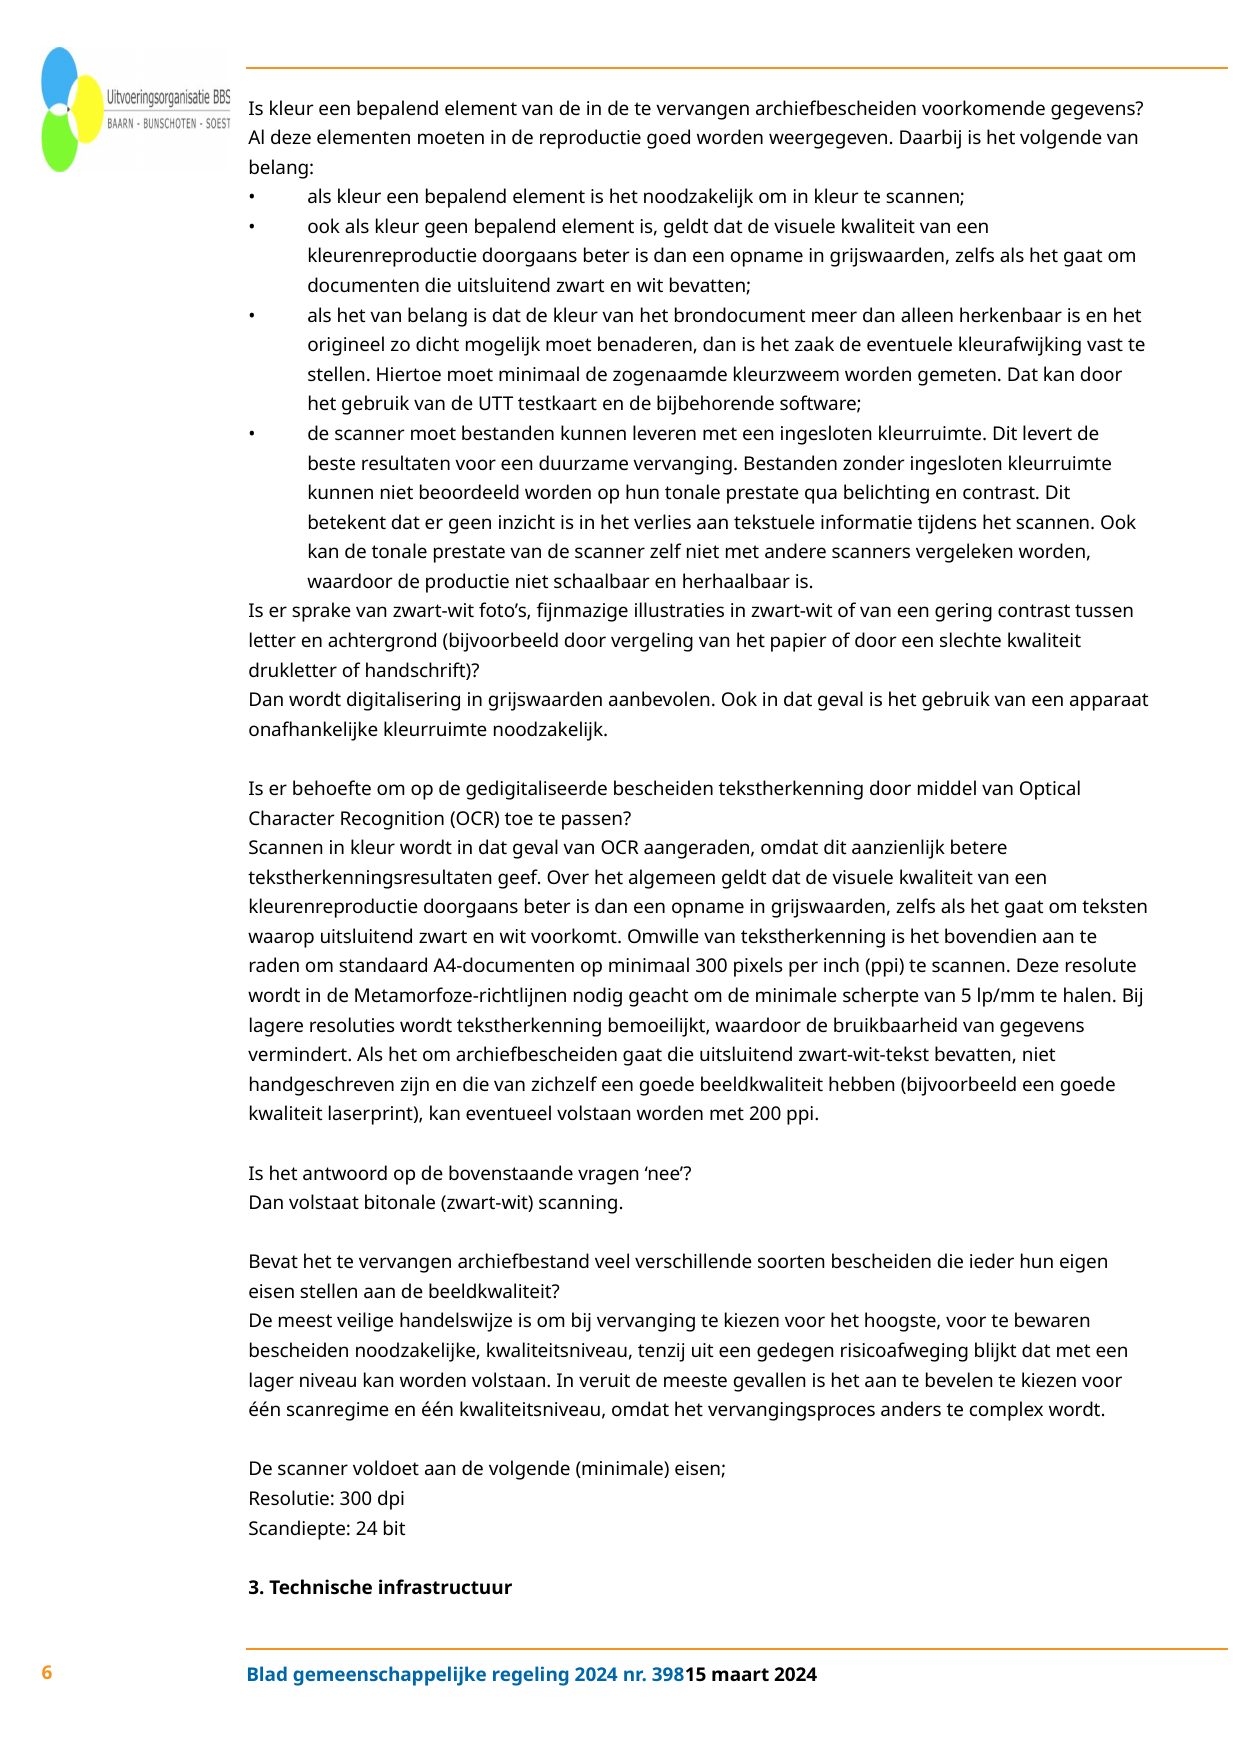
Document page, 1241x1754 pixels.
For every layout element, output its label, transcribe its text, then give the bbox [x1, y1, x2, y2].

text Is er sprake van zwart-wit foto’s, fijnmazige illustraties in zwart-wit of van een gering contrast tussen letter en achtergrond (bijvoorbeeld door vergeling van het papier of door een slechte kwaliteit drukletter of handschrift)? [248, 598, 1152, 683]
list als het van belang is dat de kleur van het brondocument meer dan alleen herkenbaar is en het origineel zo dicht mogelijk moet benaderen, dan is het zaak de eventuele kleurafwijking vast te stellen. Hiertoe moet minimaal de zogenaamde kleurzweem worden gemeten. Dat kan door het gebruik van de UTT testkaart en de bijbehorende software; [248, 302, 1152, 416]
text Is kleur een bepalend element van de in de te vervangen archiefbescheiden voorkomende gegevens? Al deze elementen moeten in de reproductie goed worden weergegeven. Daarbij is het volgende van belang: [248, 95, 1152, 180]
text De meest veilige handelswijze is om bij vervanging te kiezen voor het hoogste, voor te bewaren bescheiden noodzakelijke, kwaliteitsniveau, tenzij uit een gedegen risicoafweging blijkt dat met een lager niveau kan worden volstaan. In veruit de meeste gevallen is het aan te bevelen te kiezen voor één scanregime en één kwaliteitsniveau, omdat het vervangingsproces anders te complex wordt. [248, 1308, 1152, 1422]
text Is het antwoord op de bovenstaande vragen ‘nee’? [248, 1160, 1152, 1186]
text Dan wordt digitalisering in grijswaarden aanbevolen. Ook in dat geval is het gebruik van een apparaat onafhankelijke kleurruimte noodzakelijk. [248, 686, 1152, 742]
text Scandiepte: 24 bit [248, 1515, 1152, 1541]
text Bevat het te vervangen archiefbestand veel verschillende soorten bescheiden die ieder hun eigen eisen stellen aan de beeldkwaliteit? [248, 1248, 1152, 1304]
text Dan volstaat bitonale (zwart-wit) scanning. [248, 1189, 1152, 1215]
text 3. Technische infrastructuur [248, 1574, 1152, 1600]
text Is er behoefte om op de gedigitaliseerde bescheiden tekstherkenning door middel van Optical Character Recognition (OCR) toe te passen? [248, 775, 1152, 831]
text Resolutie: 300 dpi [248, 1485, 1152, 1511]
picture [41, 47, 231, 172]
list als kleur een bepalend element is het noodzakelijk om in kleur te scannen; [248, 183, 1152, 209]
text Scannen in kleur wordt in dat geval van OCR aangeraden, omdat dit aanzienlijk betere tekstherkenningsresultaten geef. Over het algemeen geldt dat de visuele kwaliteit van een kleurenreproductie doorgaans beter is dan een opname in grijswaarden, zelfs als het gaat om teksten waarop uitsluitend zwart en wit voorkomt. Omwille van tekstherkenning is het bovendien aan te raden om standaard A4-documenten op minimaal 300 pixels per inch (ppi) te scannen. Deze resolute wordt in de Metamorfoze-richtlijnen nodig geacht om de minimale scherpte van 5 lp/mm te halen. Bij lagere resoluties wordt tekstherkenning bemoeilijkt, waardoor de bruikbaarheid van gegevens vermindert. Als het om archiefbescheiden gaat die uitsluitend zwart-wit-tekst bevatten, niet handgeschreven zijn en die van zichzelf een goede beeldkwaliteit hebben (bijvoorbeeld een goede kwaliteit laserprint), kan eventueel volstaan worden met 200 ppi. [248, 834, 1152, 1126]
list de scanner moet bestanden kunnen leveren met een ingesloten kleurruimte. Dit levert de beste resultaten voor een duurzame vervanging. Bestanden zonder ingesloten kleurruimte kunnen niet beoordeeld worden op hun tonale prestate qua belichting en contrast. Dit betekent dat er geen inzicht is in het verlies aan tekstuele informatie tijdens het scannen. Ook kan de tonale prestate van de scanner zelf niet met andere scanners vergeleken worden, waardoor de productie niet schaalbaar en herhaalbaar is. [248, 420, 1152, 594]
list ook als kleur geen bepalend element is, geldt dat de visuele kwaliteit van een kleurenreproductie doorgaans beter is dan een opname in grijswaarden, zelfs als het gaat om documenten die uitsluitend zwart en wit bevatten; [248, 213, 1152, 298]
text De scanner voldoet aan de volgende (minimale) eisen; [248, 1456, 1152, 1481]
